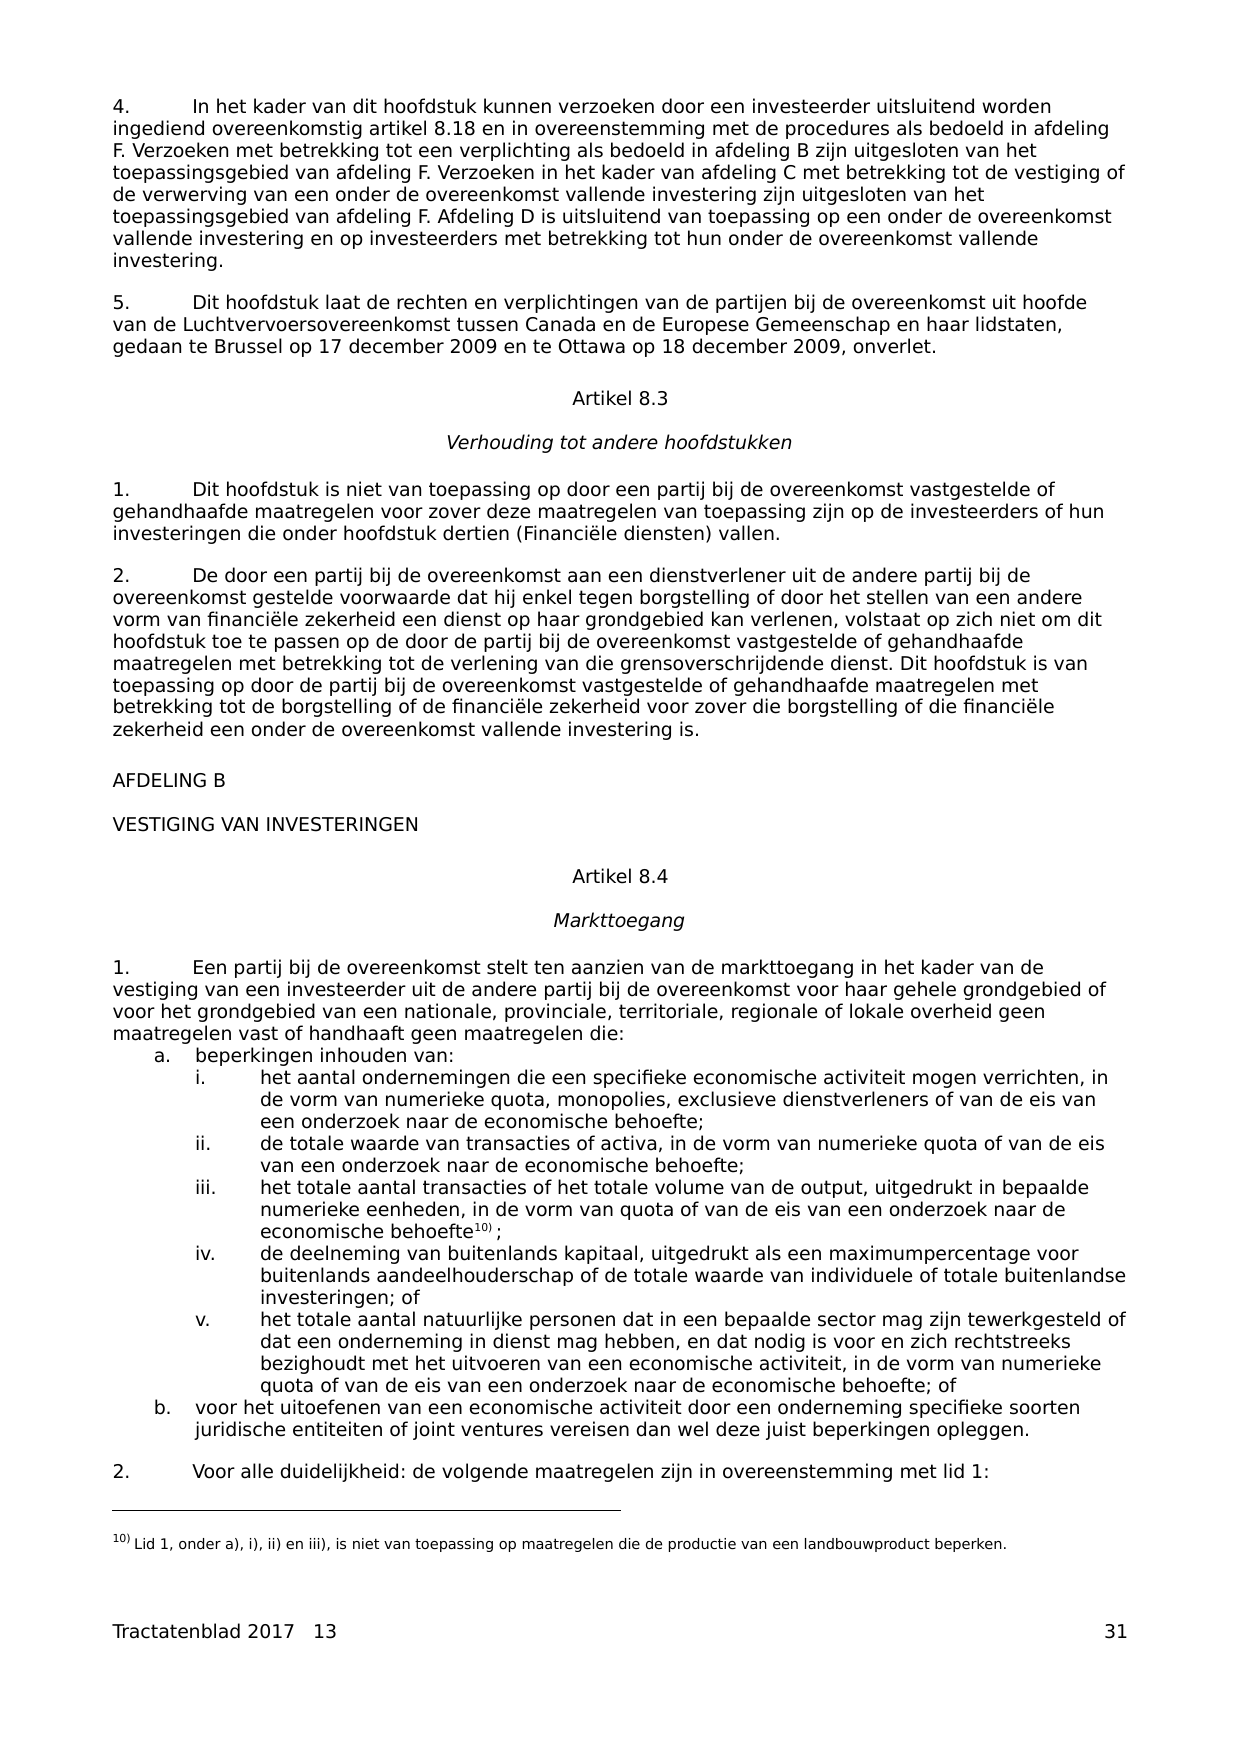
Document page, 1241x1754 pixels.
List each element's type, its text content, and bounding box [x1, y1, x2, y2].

subtitle AFDELING B VESTIGING VAN INVESTERINGEN [112, 770, 1128, 836]
text ii. de totale waarde van transacties of activa, in de vorm van numerieke quota of van de eis van een onderzoek naar de economische behoefte; [195, 1133, 1128, 1177]
text 2. De door een partij bij de overeenkomst aan een dienstverlener uit de andere partij bij de overeenkomst gestelde voorwaarde dat hij enkel tegen borgstelling of door het stellen van een andere vorm van financiële zekerheid een dienst op haar grondgebied kan verlenen, volstaat op zich niet om dit hoofdstuk toe te passen op de door de partij bij de overeenkomst vastgestelde of gehandhaafde maatregelen met betrekking tot de verlening van die grensoverschrijdende dienst. Dit hoofdstuk is van toepassing op door de partij bij de overeenkomst vastgestelde of gehandhaafde maatregelen met betrekking tot de borgstelling of de financiële zekerheid voor zover die borgstelling of die financiële zekerheid een onder de overeenkomst vallende investering is. [112, 564, 1128, 740]
text 1. Een partij bij de overeenkomst stelt ten aanzien van de markttoegang in het kader van de vestiging van een investeerder uit de andere partij bij de overeenkomst voor haar gehele grondgebied of voor het grondgebied van een nationale, provinciale, territoriale, regionale of lokale overheid geen maatregelen vast of handhaaft geen maatregelen die: [112, 957, 1128, 1045]
text b. voor het uitoefenen van een economische activiteit door een onderneming specifieke soorten juridische entiteiten of joint ventures vereisen dan wel deze juist beperkingen opleggen. [153, 1397, 1128, 1441]
text a. beperkingen inhouden van: [153, 1045, 1128, 1067]
text v. het totale aantal natuurlijke personen dat in een bepaalde sector mag zijn tewerkgesteld of dat een onderneming in dienst mag hebben, en dat nodig is voor en zich rechtstreeks bezighoudt met het uitvoeren van een economische activiteit, in de vorm van numerieke quota of van de eis van een onderzoek naar de economische behoefte; of [195, 1309, 1128, 1397]
text iv. de deelneming van buitenlands kapitaal, uitgedrukt als een maximumpercentage voor buitenlands aandeelhouderschap of de totale waarde van individuele of totale buitenlandse investeringen; of [195, 1243, 1128, 1309]
subtitle Artikel 8.4 Markttoegang [112, 866, 1128, 932]
text 2. Voor alle duidelijkheid: de volgende maatregelen zijn in overeenstemming met lid 1: [112, 1461, 1128, 1483]
text 5. Dit hoofdstuk laat de rechten en verplichtingen van de partijen bij de overeenkomst uit hoofde van de Luchtvervoersovereenkomst tussen Canada en de Europese Gemeenschap en haar lidstaten, gedaan te Brussel op 17 december 2009 en te Ottawa op 18 december 2009, onverlet. [112, 292, 1128, 358]
text iii. het totale aantal transacties of het totale volume van de output, uitgedrukt in bepaalde numerieke eenheden, in de vorm van quota of van de eis van een onderzoek naar de economische behoefte; [195, 1177, 1128, 1243]
text 4. In het kader van dit hoofdstuk kunnen verzoeken door een investeerder uitsluitend worden ingediend overeenkomstig artikel 8.18 en in overeenstemming met de procedures als bedoeld in afdeling F. Verzoeken met betrekking tot een verplichting als bedoeld in afdeling B zijn uitgesloten van het toepassingsgebied van afdeling F. Verzoeken in het kader van afdeling C met betrekking tot de vestiging of de verwerving van een onder de overeenkomst vallende investering zijn uitgesloten van het toepassingsgebied van afdeling F. Afdeling D is uitsluitend van toepassing op een onder de overeenkomst vallende investering en op investeerders met betrekking tot hun onder de overeenkomst vallende investering. [112, 96, 1128, 272]
text 1. Dit hoofdstuk is niet van toepassing op door een partij bij de overeenkomst vastgestelde of gehandhaafde maatregelen voor zover deze maatregelen van toepassing zijn op de investeerders of hun investeringen die onder hoofdstuk dertien (Financiële diensten) vallen. [112, 479, 1128, 544]
subtitle Artikel 8.3 Verhouding tot andere hoofdstukken [112, 388, 1128, 454]
text i. het aantal ondernemingen die een specifieke economische activiteit mogen verrichten, in de vorm van numerieke quota, monopolies, exclusieve dienstverleners of van de eis van een onderzoek naar de economische behoefte; [195, 1067, 1128, 1133]
text Lid 1, onder a), i), ii) en iii), is niet van toepassing op maatregelen die de productie van een landbouwproduct beperken. [112, 1532, 1128, 1554]
